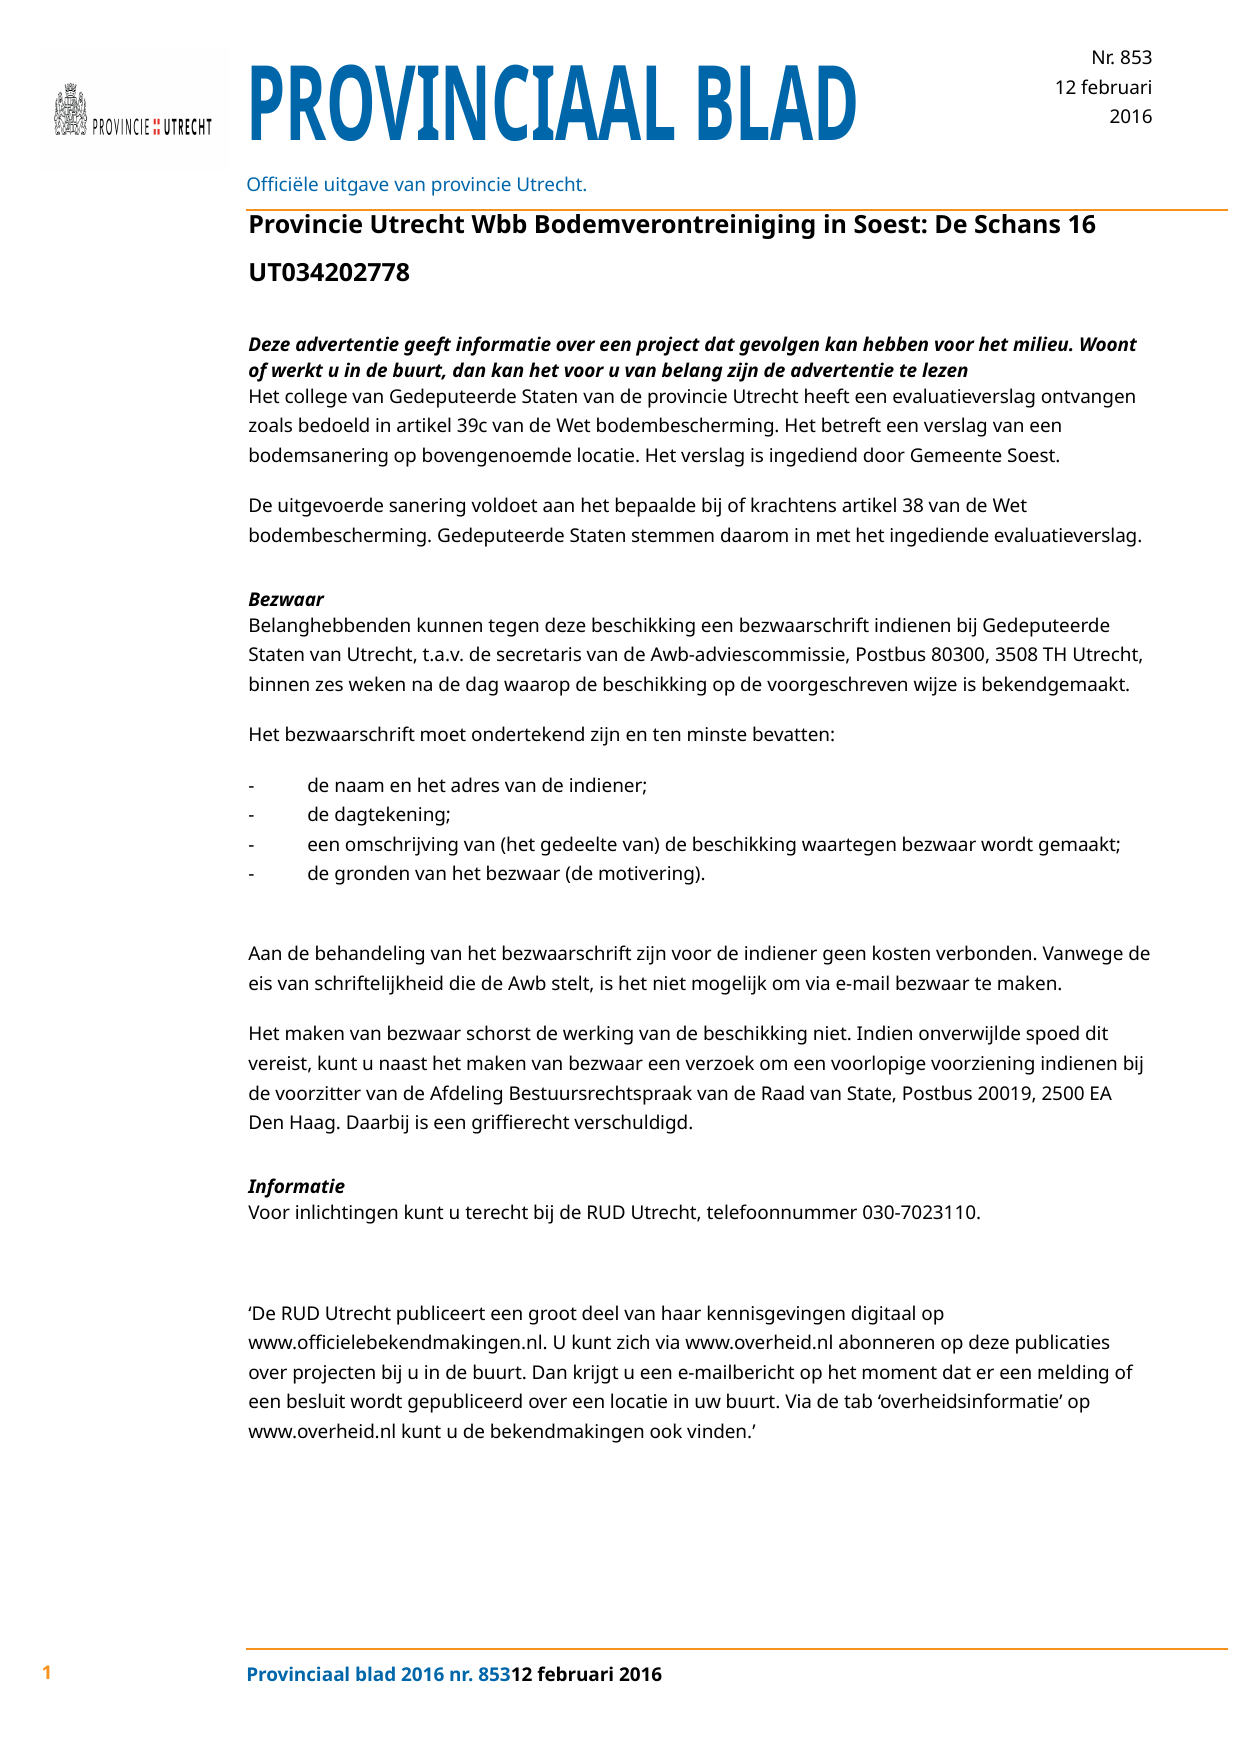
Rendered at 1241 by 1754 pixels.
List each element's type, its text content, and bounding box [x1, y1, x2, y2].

text Het maken van bezwaar schorst de werking van de beschikking niet. Indien onverwijlde spoed dit vereist, kunt u naast het maken van bezwaar een verzoek om een voorlopige voorziening indienen bij de voorzitter van de Afdeling Bestuursrechtspraak van de Raad van State, Postbus 20019, 2500 EA Den Haag. Daarbij is een griffierecht verschuldigd. [248, 1021, 1152, 1135]
list de naam en het adres van de indiener; [248, 772, 1152, 797]
list de dagtekening; [248, 801, 1152, 827]
text Deze advertentie geeft informatie over een project dat gevolgen kan hebben voor het milieu. Woont of werkt u in de buurt, dan kan het voor u van belang zijn de advertentie te lezen [248, 331, 1152, 383]
text Aan de behandeling van het bezwaarschrift zijn voor de indiener geen kosten verbonden. Vanwege de eis van schriftelijkheid die de Awb stelt, is het niet mogelijk om via e-mail bezwaar te maken. [248, 941, 1152, 996]
text Informatie [248, 1173, 1152, 1199]
text De uitgevoerde sanering voldoet aan het bepaalde bij of krachtens artikel 38 van de Wet bodembescherming. Gedeputeerde Staten stemmen daarom in met het ingediende evaluatieverslag. [248, 492, 1152, 548]
text Belanghebbenden kunnen tegen deze beschikking een bezwaarschrift indienen bij Gedeputeerde Staten van Utrecht, t.a.v. de secretaris van de Awb-adviescommissie, Postbus 80300, 3508 TH Utrecht, binnen zes weken na de dag waarop de beschikking op de voorgeschreven wijze is bekendgemaakt. [248, 612, 1152, 697]
text Provincie Utrecht Wbb Bodemverontreiniging in Soest: De Schans 16 UT034202778 [248, 211, 1152, 288]
text ‘De RUD Utrecht publiceert een groot deel van haar kennisgevingen digitaal op www.officielebekendmakingen.nl. U kunt zich via www.overheid.nl abonneren op deze publicaties over projecten bij u in de buurt. Dan krijgt u een e-mailbericht op het moment dat er een melding of een besluit wordt gepubliceerd over een locatie in uw buurt. Via de tab ‘overheidsinformatie’ op www.overheid.nl kunt u de bekendmakingen ook vinden.’ [248, 1300, 1152, 1444]
list een omschrijving van (het gedeelte van) de beschikking waartegen bezwaar wordt gemaakt; [248, 831, 1152, 857]
text Het college van Gedeputeerde Staten van de provincie Utrecht heeft een evaluatieverslag ontvangen zoals bedoeld in artikel 39c van de Wet bodembescherming. Het betreft een verslag van een bodemsanering op bovengenoemde locatie. Het verslag is ingediend door Gemeente Soest. [248, 383, 1152, 468]
text Voor inlichtingen kunt u terecht bij de RUD Utrecht, telefoonnummer 030-7023110. [248, 1199, 1152, 1225]
picture [41, 47, 231, 172]
list de gronden van het bezwaar (de motivering). [248, 861, 1152, 886]
text Het bezwaarschrift moet ondertekend zijn en ten minste bevatten: [248, 721, 1152, 747]
text Bezwaar [248, 586, 1152, 612]
